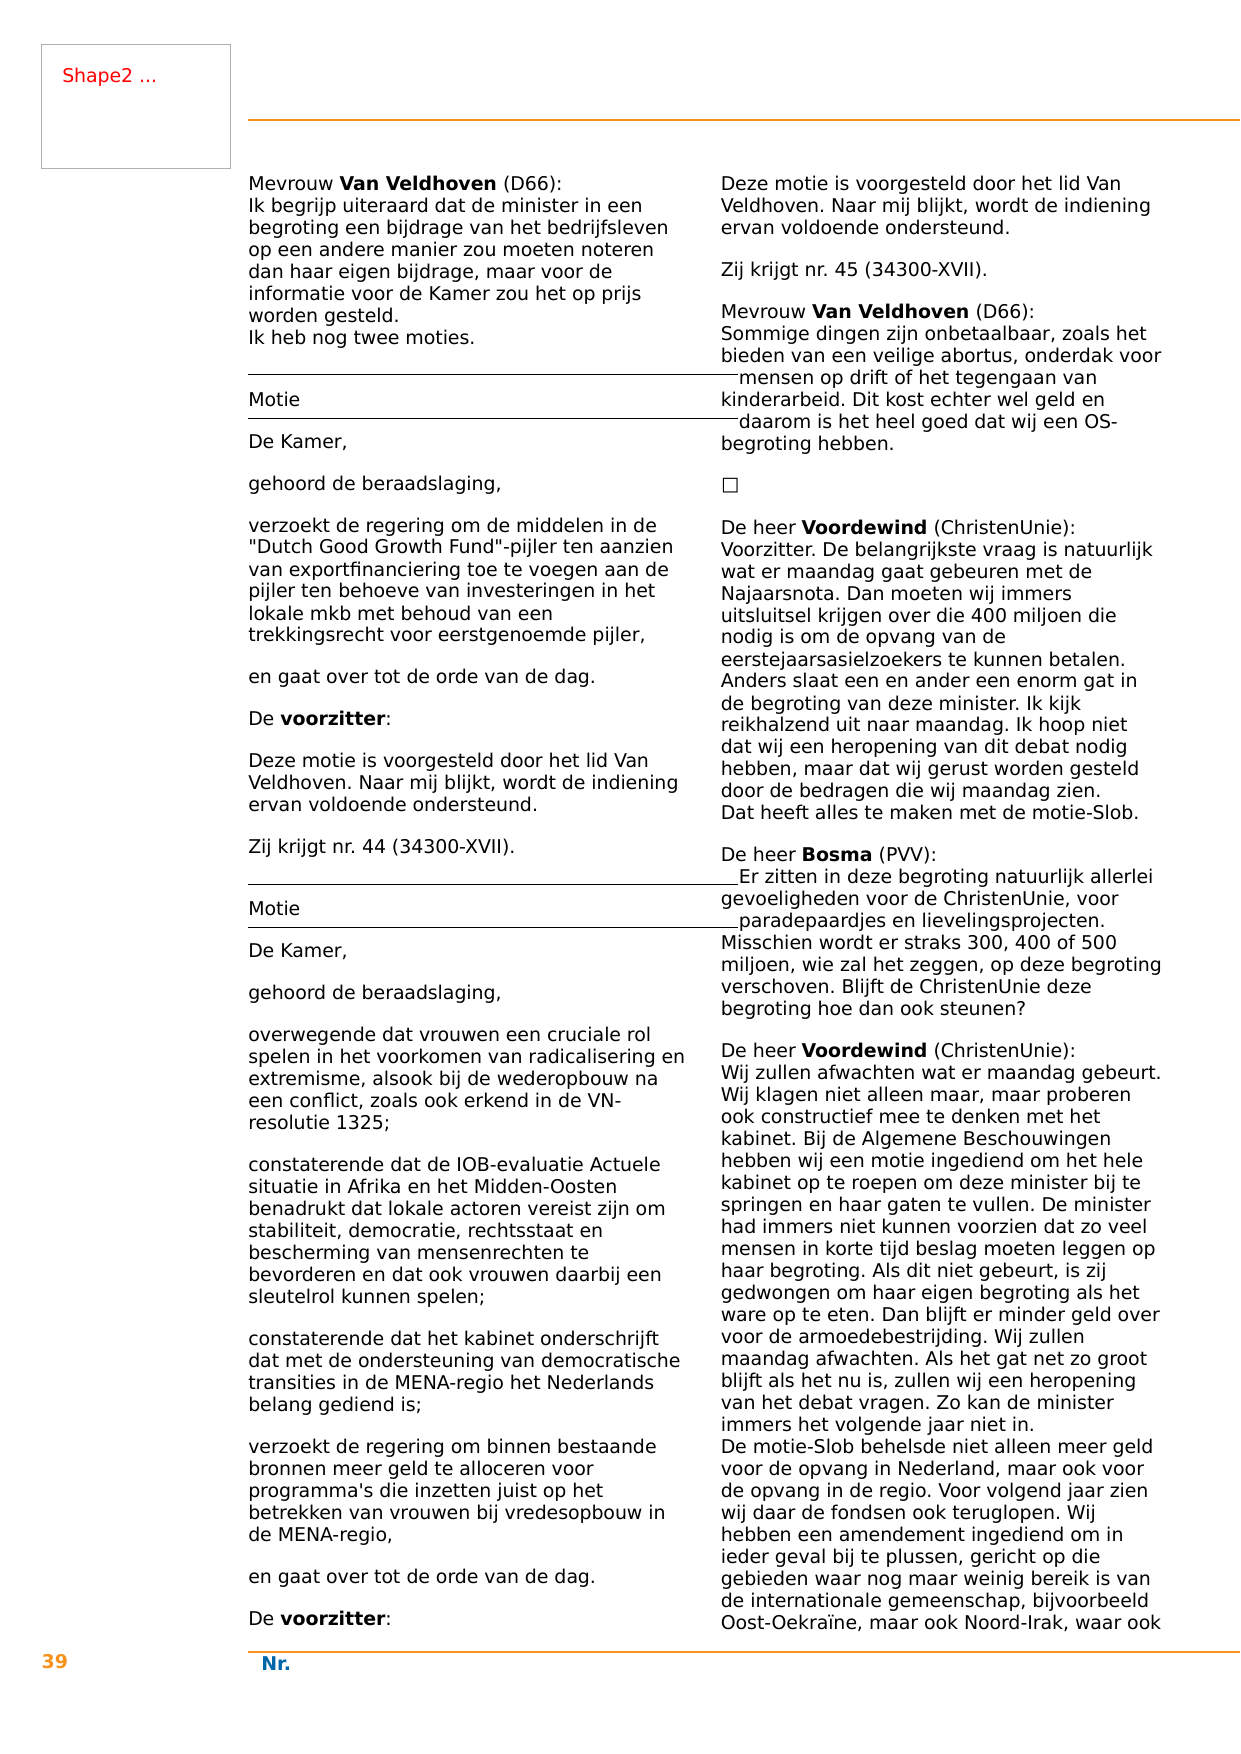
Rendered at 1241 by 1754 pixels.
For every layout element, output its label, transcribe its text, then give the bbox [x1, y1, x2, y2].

text Mevrouw Van Veldhoven (D66): [248, 173, 691, 195]
text Ik heb nog twee moties. [248, 327, 691, 349]
text en gaat over tot de orde van de dag. [248, 1566, 691, 1588]
text De Kamer, [248, 940, 691, 962]
text Voorzitter. De belangrijkste vraag is natuurlijk wat er maandag gaat gebeuren met de Najaarsnota. Dan moeten wij immers uitsluitsel krijgen over die 400 miljoen die nodig is om de opvang van de eerstejaarsasielzoekers te kunnen betalen. Anders slaat een en ander een enorm gat in de begroting van deze minister. Ik kijk reikhalzend uit naar maandag. Ik hoop niet dat wij een heropening van dit debat nodig hebben, maar dat wij gerust worden gesteld door de bedragen die wij maandag zien. [721, 538, 1163, 802]
text De Kamer, [248, 431, 691, 452]
text De voorzitter: [248, 708, 691, 730]
text Mevrouw Van Veldhoven (D66): [721, 301, 1163, 323]
text verzoekt de regering om binnen bestaande bronnen meer geld te alloceren voor programma's die inzetten juist op het betrekken van vrouwen bij vredesopbouw in de MENA-regio, [248, 1436, 691, 1546]
text De heer Voordewind (ChristenUnie): [721, 1040, 1163, 1062]
text Er zitten in deze begroting natuurlijk allerlei gevoeligheden voor de ChristenUnie, voor paradepaardjes en lievelingsprojecten. Misschien wordt er straks 300, 400 of 500 miljoen, wie zal het zeggen, op deze begroting verschoven. Blijft de ChristenUnie deze begroting hoe dan ook steunen? [721, 866, 1163, 1020]
text Zij krijgt nr. 45 (34300-XVII). [721, 259, 1163, 281]
text De heer Voordewind (ChristenUnie): [721, 517, 1163, 538]
text Wij zullen afwachten wat er maandag gebeurt. Wij klagen niet alleen maar, maar proberen ook constructief mee te denken met het kabinet. Bij de Algemene Beschouwingen hebben wij een motie ingediend om het hele kabinet op te roepen om deze minister bij te springen en haar gaten te vullen. De minister had immers niet kunnen voorzien dat zo veel mensen in korte tijd beslag moeten leggen op haar begroting. Als dit niet gebeurt, is zij gedwongen om haar eigen begroting als het ware op te eten. Dan blijft er minder geld over voor de armoedebestrijding. Wij zullen maandag afwachten. Als het gat net zo groot blijft als het nu is, zullen wij een heropening van het debat vragen. Zo kan de minister immers het volgende jaar niet in. [721, 1062, 1163, 1436]
text constaterende dat het kabinet onderschrijft dat met de ondersteuning van democratische transities in de MENA-regio het Nederlands belang gediend is; [248, 1328, 691, 1416]
text gehoord de beraadslaging, [248, 472, 691, 494]
text De motie-Slob behelsde niet alleen meer geld voor de opvang in Nederland, maar ook voor de opvang in de regio. Voor volgend jaar zien wij daar de fondsen ook teruglopen. Wij hebben een amendement ingediend om in ieder geval bij te plussen, gericht op die gebieden waar nog maar weinig bereik is van de internationale gemeenschap, bijvoorbeeld Oost-Oekraïne, maar ook Noord-Irak, waar ook [721, 1436, 1163, 1633]
text Motie [248, 388, 691, 411]
text Motie [248, 898, 691, 920]
text en gaat over tot de orde van de dag. [248, 666, 691, 688]
text Deze motie is voorgesteld door het lid Van Veldhoven. Naar mij blijkt, wordt de indiening ervan voldoende ondersteund. [248, 750, 691, 816]
text verzoekt de regering om de middelen in de "Dutch Good Growth Fund"-pijler ten aanzien van exportfinanciering toe te voegen aan de pijler ten behoeve van investeringen in het lokale mkb met behoud van een trekkingsrecht voor eerstgenoemde pijler, [248, 514, 691, 646]
text Sommige dingen zijn onbetaalbaar, zoals het bieden van een veilige abortus, onderdak voor mensen op drift of het tegengaan van kinderarbeid. Dit kost echter wel geld en daarom is het heel goed dat wij een OS-begroting hebben. [721, 323, 1163, 454]
text Ik begrijp uiteraard dat de minister in een begroting een bijdrage van het bedrijfsleven op een andere manier zou moeten noteren dan haar eigen bijdrage, maar voor de informatie voor de Kamer zou het op prijs worden gesteld. [248, 195, 691, 327]
text gehoord de beraadslaging, [248, 982, 691, 1004]
text Dat heeft alles te maken met de motie-Slob. [721, 802, 1163, 824]
text Zij krijgt nr. 44 (34300-XVII). [248, 836, 691, 858]
text overwegende dat vrouwen een cruciale rol spelen in het voorkomen van radicalisering en extremisme, alsook bij de wederopbouw na een conflict, zoals ook erkend in de VN-resolutie 1325; [248, 1024, 691, 1134]
text constaterende dat de IOB-evaluatie Actuele situatie in Afrika en het Midden-Oosten benadrukt dat lokale actoren vereist zijn om stabiliteit, democratie, rechtsstaat en bescherming van mensenrechten te bevorderen en dat ook vrouwen daarbij een sleutelrol kunnen spelen; [248, 1154, 691, 1308]
text ⬜ [721, 474, 1163, 497]
text De voorzitter: [248, 1608, 691, 1629]
text Deze motie is voorgesteld door het lid Van Veldhoven. Naar mij blijkt, wordt de indiening ervan voldoende ondersteund. [721, 173, 1163, 239]
text De heer Bosma (PVV): [721, 844, 1163, 866]
